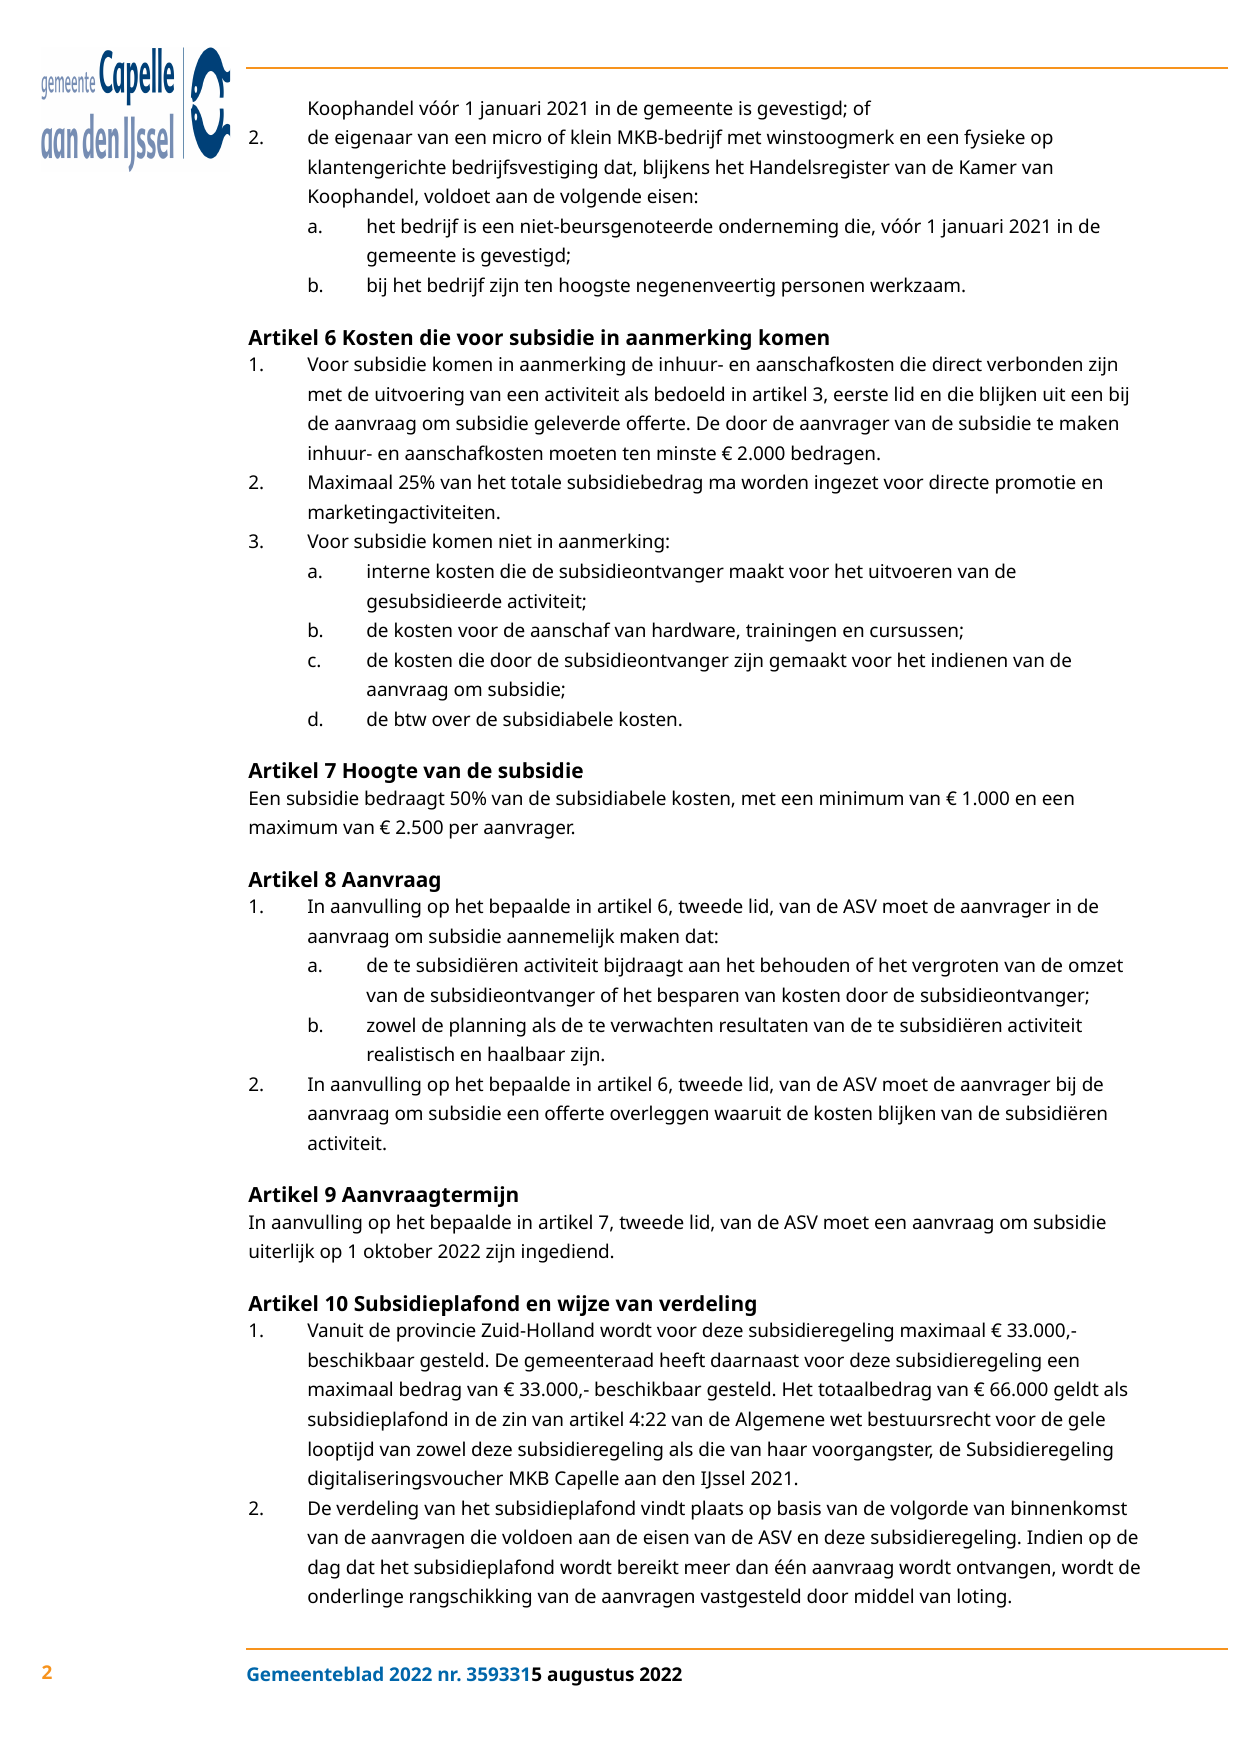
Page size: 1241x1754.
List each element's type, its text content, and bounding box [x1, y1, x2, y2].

list In aanvulling op het bepaalde in artikel 6, tweede lid, van de ASV moet de aanvrager bij de aanvraag om subsidie een offerte overleggen waaruit de kosten blijken van de subsidiëren activiteit. [248, 1071, 1152, 1156]
list De verdeling van het subsidieplafond vindt plaats op basis van de volgorde van binnenkomst van de aanvragen die voldoen aan de eisen van de ASV en deze subsidieregeling. Indien op de dag dat het subsidieplafond wordt bereikt meer dan één aanvraag wordt ontvangen, wordt de onderlinge rangschikking van de aanvragen vastgesteld door middel van loting. [248, 1495, 1152, 1609]
text Artikel 9 Aanvraagtermijn [248, 1181, 1152, 1209]
list de btw over de subsidiabele kosten. [307, 706, 1152, 732]
list bij het bedrijf zijn ten hoogste negenenveertig personen werkzaam. [307, 272, 1152, 298]
list de eigenaar van een micro of klein MKB-bedrijf met winstoogmerk en een fysieke op klantengerichte bedrijfsvestiging dat, blijkens het Handelsregister van de Kamer van Koophandel, voldoet aan de volgende eisen: [248, 124, 1152, 209]
list Vanuit de provincie Zuid-Holland wordt voor deze subsidieregeling maximaal € 33.000,- beschikbaar gesteld. De gemeenteraad heeft daarnaast voor deze subsidieregeling een maximaal bedrag van € 33.000,- beschikbaar gesteld. Het totaalbedrag van € 66.000 geldt als subsidieplafond in de zin van artikel 4:22 van de Algemene wet bestuursrecht voor de gele looptijd van zowel deze subsidieregeling als die van haar voorgangster, de Subsidieregeling digitaliseringsvoucher MKB Capelle aan den IJssel 2021. [248, 1317, 1152, 1491]
list In aanvulling op het bepaalde in artikel 6, tweede lid, van de ASV moet de aanvrager in de aanvraag om subsidie aannemelijk maken dat: [248, 893, 1152, 949]
list Voor subsidie komen niet in aanmerking: [248, 529, 1152, 554]
list de kosten die door de subsidieontvanger zijn gemaakt voor het indienen van de aanvraag om subsidie; [307, 647, 1152, 702]
list Koophandel vóór 1 januari 2021 in de gemeente is gevestigd; of [248, 95, 1152, 121]
text Artikel 10 Subsidieplafond en wijze van verdeling [248, 1289, 1152, 1317]
list het bedrijf is een niet-beursgenoteerde onderneming die, vóór 1 januari 2021 in de gemeente is gevestigd; [307, 213, 1152, 268]
text Artikel 8 Aanvraag [248, 865, 1152, 893]
list Voor subsidie komen in aanmerking de inhuur- en aanschafkosten die direct verbonden zijn met de uitvoering van een activiteit als bedoeld in artikel 3, eerste lid en die blijken uit een bij de aanvraag om subsidie geleverde offerte. De door de aanvrager van de subsidie te maken inhuur- en aanschafkosten moeten ten minste € 2.000 bedragen. [248, 351, 1152, 466]
picture [41, 47, 231, 172]
text Artikel 7 Hoogte van de subsidie [248, 757, 1152, 785]
list zowel de planning als de te verwachten resultaten van de te subsidiëren activiteit realistisch en haalbaar zijn. [307, 1012, 1152, 1067]
list interne kosten die de subsidieontvanger maakt voor het uitvoeren van de gesubsidieerde activiteit; [307, 558, 1152, 613]
text Artikel 6 Kosten die voor subsidie in aanmerking komen [248, 323, 1152, 351]
list de kosten voor de aanschaf van hardware, trainingen en cursussen; [307, 617, 1152, 643]
list de te subsidiëren activiteit bijdraagt aan het behouden of het vergroten van de omzet van de subsidieontvanger of het besparen van kosten door de subsidieontvanger; [307, 953, 1152, 1008]
text In aanvulling op het bepaalde in artikel 7, tweede lid, van de ASV moet een aanvraag om subsidie uiterlijk op 1 oktober 2022 zijn ingediend. [248, 1209, 1152, 1264]
text Een subsidie bedraagt 50% van de subsidiabele kosten, met een minimum van € 1.000 en een maximum van € 2.500 per aanvrager. [248, 785, 1152, 840]
list Maximaal 25% van het totale subsidiebedrag ma worden ingezet voor directe promotie en marketingactiviteiten. [248, 469, 1152, 525]
